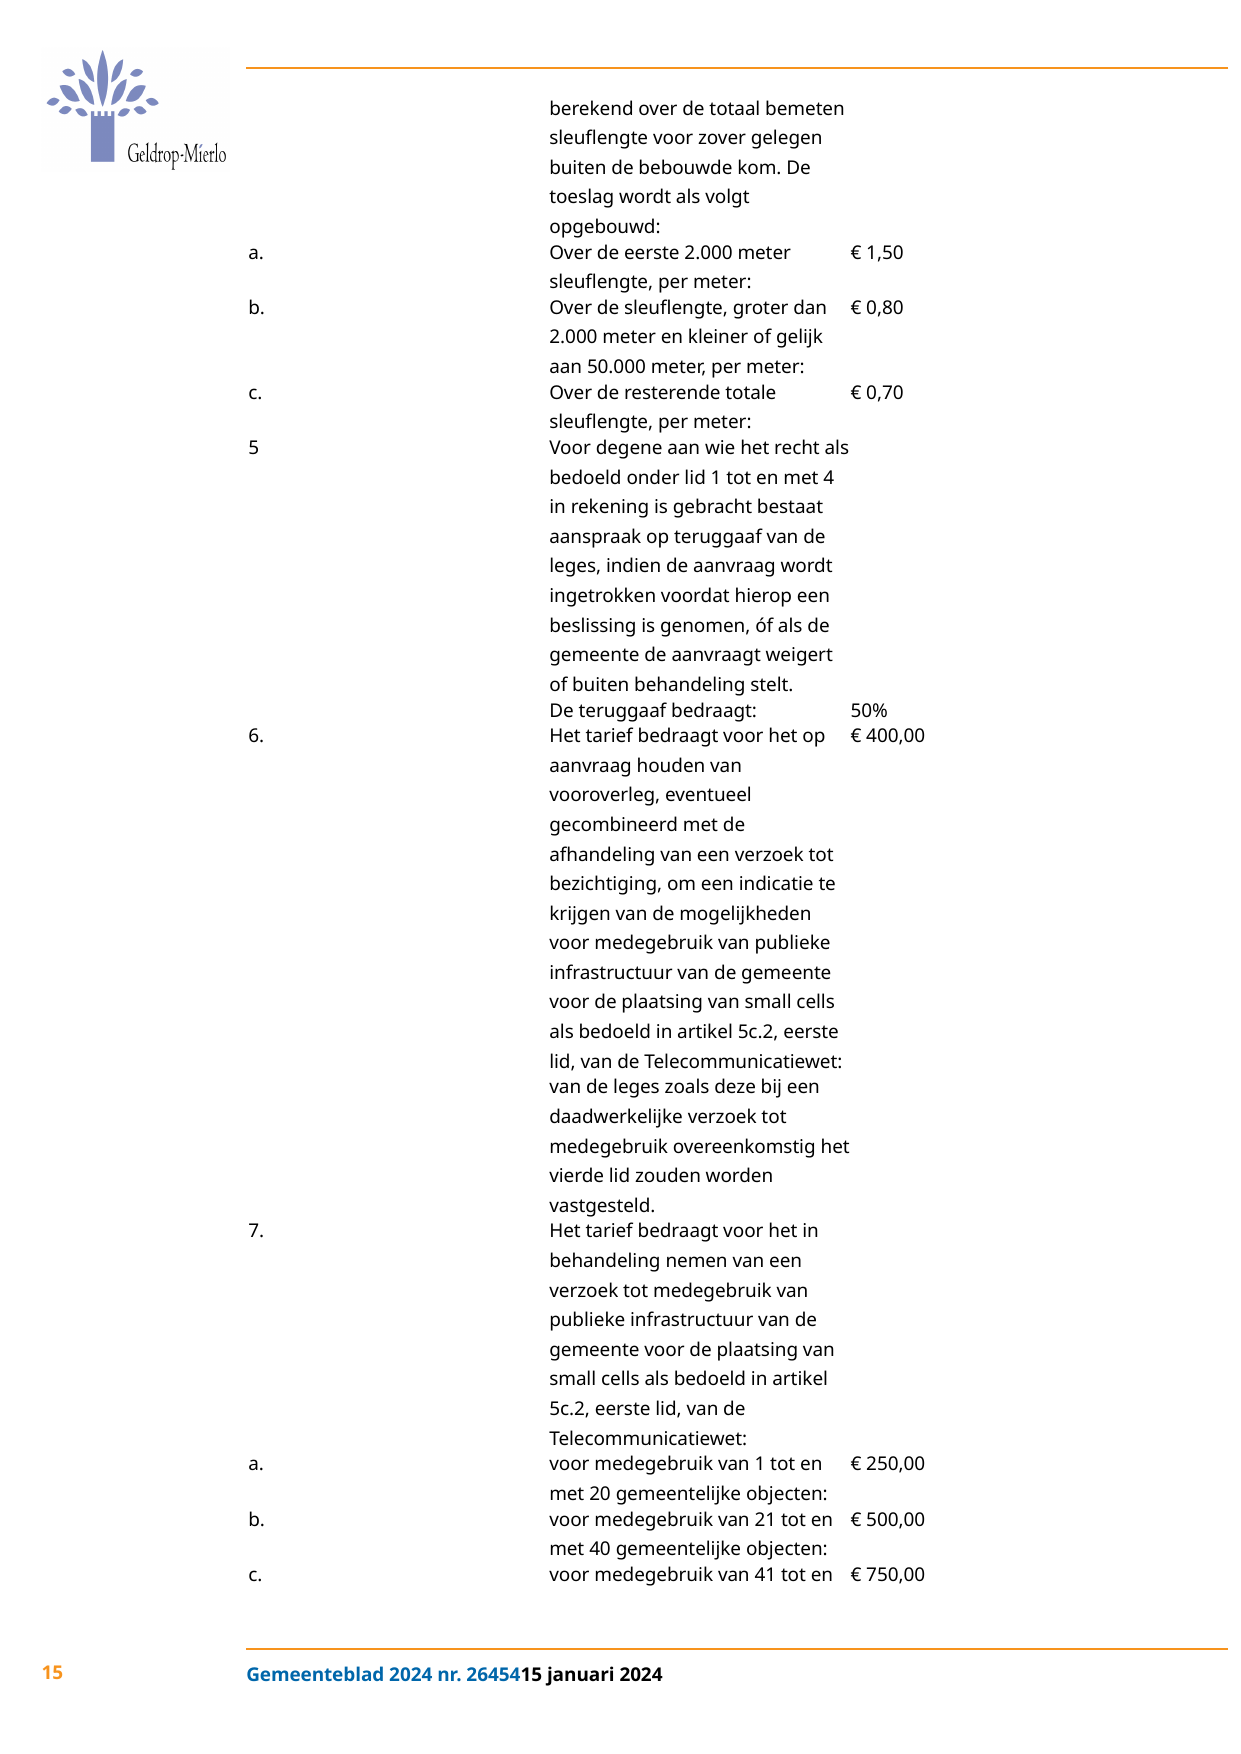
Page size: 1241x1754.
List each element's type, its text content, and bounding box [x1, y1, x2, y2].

table_cell [850, 434, 1152, 697]
table_cell a. [248, 1451, 549, 1506]
table_cell [248, 95, 549, 239]
table_cell € 500,00 [850, 1506, 1152, 1561]
table_cell € 1,50 [850, 239, 1152, 294]
table_cell € 750,00 [850, 1561, 1152, 1587]
table_cell b. [248, 1506, 549, 1561]
table_cell b. [248, 294, 549, 379]
table_cell € 0,70 [850, 379, 1152, 434]
table_cell Het tarief bedraagt voor het in behandeling nemen van een verzoek tot medegebruik van publieke infrastructuur van de gemeente voor de plaatsing van small cells als bedoeld in artikel 5c.2, eerste lid, van de Telecommunicatiewet: [549, 1218, 850, 1451]
table_cell Over de resterende totale sleuflengte, per meter: [549, 379, 850, 434]
table_cell voor medegebruik van 41 tot en [549, 1561, 850, 1587]
table_cell [850, 1074, 1152, 1218]
table_cell 50% [850, 697, 1152, 722]
picture [41, 47, 231, 172]
table_cell [850, 1218, 1152, 1451]
table_cell Het tarief bedraagt voor het op aanvraag houden van vooroverleg, eventueel gecombineerd met de afhandeling van een verzoek tot bezichtiging, om een indicatie te krijgen van de mogelijkheden voor medegebruik van publieke infrastructuur van de gemeente voor de plaatsing van small cells als bedoeld in artikel 5c.2, eerste lid, van de Telecommunicatiewet: [549, 723, 850, 1074]
table_cell voor medegebruik van 1 tot en met 20 gemeentelijke objecten: [549, 1451, 850, 1506]
table_cell [248, 697, 549, 722]
table_cell Voor degene aan wie het recht als bedoeld onder lid 1 tot en met 4 in rekening is gebracht bestaat aanspraak op teruggaaf van de leges, indien de aanvraag wordt ingetrokken voordat hierop een beslissing is genomen, óf als de gemeente de aanvraagt weigert of buiten behandeling stelt. [549, 434, 850, 697]
table_cell van de leges zoals deze bij een daadwerkelijke verzoek tot medegebruik overeenkomstig het vierde lid zouden worden vastgesteld. [549, 1074, 850, 1218]
table_cell c. [248, 1561, 549, 1587]
table_cell 7. [248, 1218, 549, 1451]
table_cell De teruggaaf bedraagt: [549, 697, 850, 722]
table_cell a. [248, 239, 549, 294]
table_cell Over de sleuflengte, groter dan 2.000 meter en kleiner of gelijk aan 50.000 meter, per meter: [549, 294, 850, 379]
table_cell € 0,80 [850, 294, 1152, 379]
table_cell [850, 95, 1152, 239]
table_cell voor medegebruik van 21 tot en met 40 gemeentelijke objecten: [549, 1506, 850, 1561]
table_cell € 400,00 [850, 723, 1152, 1074]
table_cell € 250,00 [850, 1451, 1152, 1506]
table_cell 6. [248, 723, 549, 1074]
table_cell c. [248, 379, 549, 434]
table_cell berekend over de totaal bemeten sleuflengte voor zover gelegen buiten de bebouwde kom. De toeslag wordt als volgt opgebouwd: [549, 95, 850, 239]
table_cell [248, 1074, 549, 1218]
table_cell 5 [248, 434, 549, 697]
table_cell Over de eerste 2.000 meter sleuflengte, per meter: [549, 239, 850, 294]
